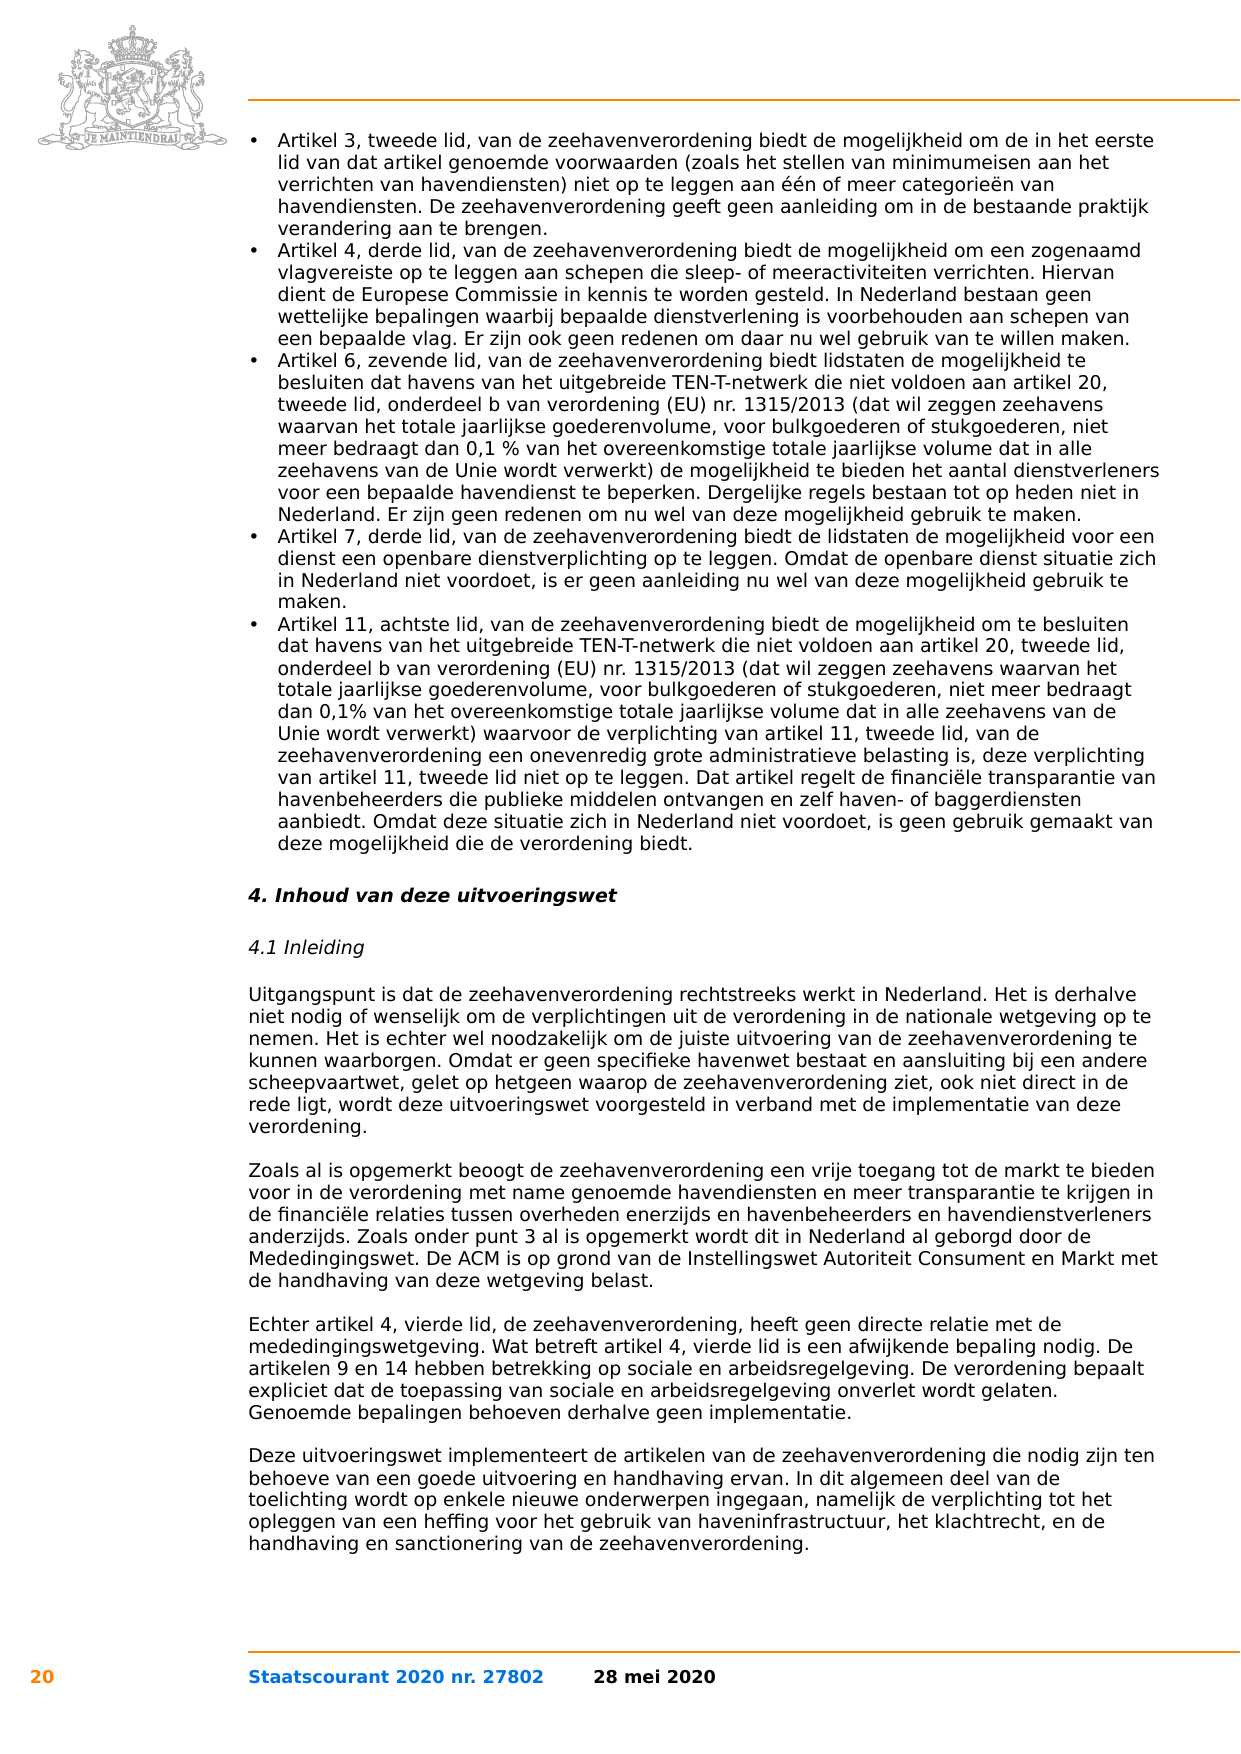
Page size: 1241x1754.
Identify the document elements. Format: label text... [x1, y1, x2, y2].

text Echter artikel 4, vierde lid, de zeehavenverordening, heeft geen directe relatie met de mededingingswetgeving. Wat betreft artikel 4, vierde lid is een afwijkende bepaling nodig. De artikelen 9 en 14 hebben betrekking op sociale en arbeidsregelgeving. De verordening bepaalt expliciet dat de toepassing van sociale en arbeidsregelgeving onverlet wordt gelaten. Genoemde bepalingen behoeven derhalve geen implementatie. [248, 1314, 1163, 1423]
picture [38, 25, 227, 150]
text • Artikel 11, achtste lid, van de zeehavenverordening biedt de mogelijkheid om te besluiten dat havens van het uitgebreide TEN-T-netwerk die niet voldoen aan artikel 20, tweede lid, onderdeel b van verordening (EU) nr. 1315/2013 (dat wil zeggen zeehavens waarvan het totale jaarlijkse goederenvolume, voor bulkgoederen of stukgoederen, niet meer bedraagt dan 0,1% van het overeenkomstige totale jaarlijkse volume dat in alle zeehavens van de Unie wordt verwerkt) waarvoor de verplichting van artikel 11, tweede lid, van de zeehavenverordening een onevenredig grote administratieve belasting is, deze verplichting van artikel 11, tweede lid niet op te leggen. Dat artikel regelt de financiële transparantie van havenbeheerders die publieke middelen ontvangen en zelf haven- of baggerdiensten aanbiedt. Omdat deze situatie zich in Nederland niet voordoet, is geen gebruik gemaakt van deze mogelijkheid die de verordening biedt. [248, 613, 1163, 855]
text • Artikel 7, derde lid, van de zeehavenverordening biedt de lidstaten de mogelijkheid voor een dienst een openbare dienstverplichting op te leggen. Omdat de openbare dienst situatie zich in Nederland niet voordoet, is er geen aanleiding nu wel van deze mogelijkheid gebruik te maken. [248, 526, 1163, 613]
text Uitgangspunt is dat de zeehavenverordening rechtstreeks werkt in Nederland. Het is derhalve niet nodig of wenselijk om de verplichtingen uit de verordening in de nationale wetgeving op te nemen. Het is echter wel noodzakelijk om de juiste uitvoering van de zeehavenverordening te kunnen waarborgen. Omdat er geen specifieke havenwet bestaat en aansluiting bij een andere scheepvaartwet, gelet op hetgeen waarop de zeehavenverordening ziet, ook niet direct in de rede ligt, wordt deze uitvoeringswet voorgesteld in verband met de implementatie van deze verordening. [248, 984, 1163, 1138]
text • Artikel 3, tweede lid, van de zeehavenverordening biedt de mogelijkheid om de in het eerste lid van dat artikel genoemde voorwaarden (zoals het stellen van minimumeisen aan het verrichten van havendiensten) niet op te leggen aan één of meer categorieën van havendiensten. De zeehavenverordening geeft geen aanleiding om in de bestaande praktijk verandering aan te brengen. [248, 130, 1163, 240]
subtitle 4.1 Inleiding [248, 937, 1163, 959]
text Deze uitvoeringswet implementeert de artikelen van de zeehavenverordening die nodig zijn ten behoeve van een goede uitvoering en handhaving ervan. In dit algemeen deel van de toelichting wordt op enkele nieuwe onderwerpen ingegaan, namelijk de verplichting tot het opleggen van een heffing voor het gebruik van haveninfrastructuur, het klachtrecht, en de handhaving en sanctionering van de zeehavenverordening. [248, 1445, 1163, 1555]
subtitle 4. Inhoud van deze uitvoeringswet [248, 885, 1163, 907]
text • Artikel 6, zevende lid, van de zeehavenverordening biedt lidstaten de mogelijkheid te besluiten dat havens van het uitgebreide TEN-T-netwerk die niet voldoen aan artikel 20, tweede lid, onderdeel b van verordening (EU) nr. 1315/2013 (dat wil zeggen zeehavens waarvan het totale jaarlijkse goederenvolume, voor bulkgoederen of stukgoederen, niet meer bedraagt dan 0,1 % van het overeenkomstige totale jaarlijkse volume dat in alle zeehavens van de Unie wordt verwerkt) de mogelijkheid te bieden het aantal dienstverleners voor een bepaalde havendienst te beperken. Dergelijke regels bestaan tot op heden niet in Nederland. Er zijn geen redenen om nu wel van deze mogelijkheid gebruik te maken. [248, 350, 1163, 526]
text • Artikel 4, derde lid, van de zeehavenverordening biedt de mogelijkheid om een zogenaamd vlagvereiste op te leggen aan schepen die sleep- of meeractiviteiten verrichten. Hiervan dient de Europese Commissie in kennis te worden gesteld. In Nederland bestaan geen wettelijke bepalingen waarbij bepaalde dienstverlening is voorbehouden aan schepen van een bepaalde vlag. Er zijn ook geen redenen om daar nu wel gebruik van te willen maken. [248, 240, 1163, 350]
text Zoals al is opgemerkt beoogt de zeehavenverordening een vrije toegang tot de markt te bieden voor in de verordening met name genoemde havendiensten en meer transparantie te krijgen in de financiële relaties tussen overheden enerzijds en havenbeheerders en havendienstverleners anderzijds. Zoals onder punt 3 al is opgemerkt wordt dit in Nederland al geborgd door de Mededingingswet. De ACM is op grond van de Instellingswet Autoriteit Consument en Markt met de handhaving van deze wetgeving belast. [248, 1160, 1163, 1292]
